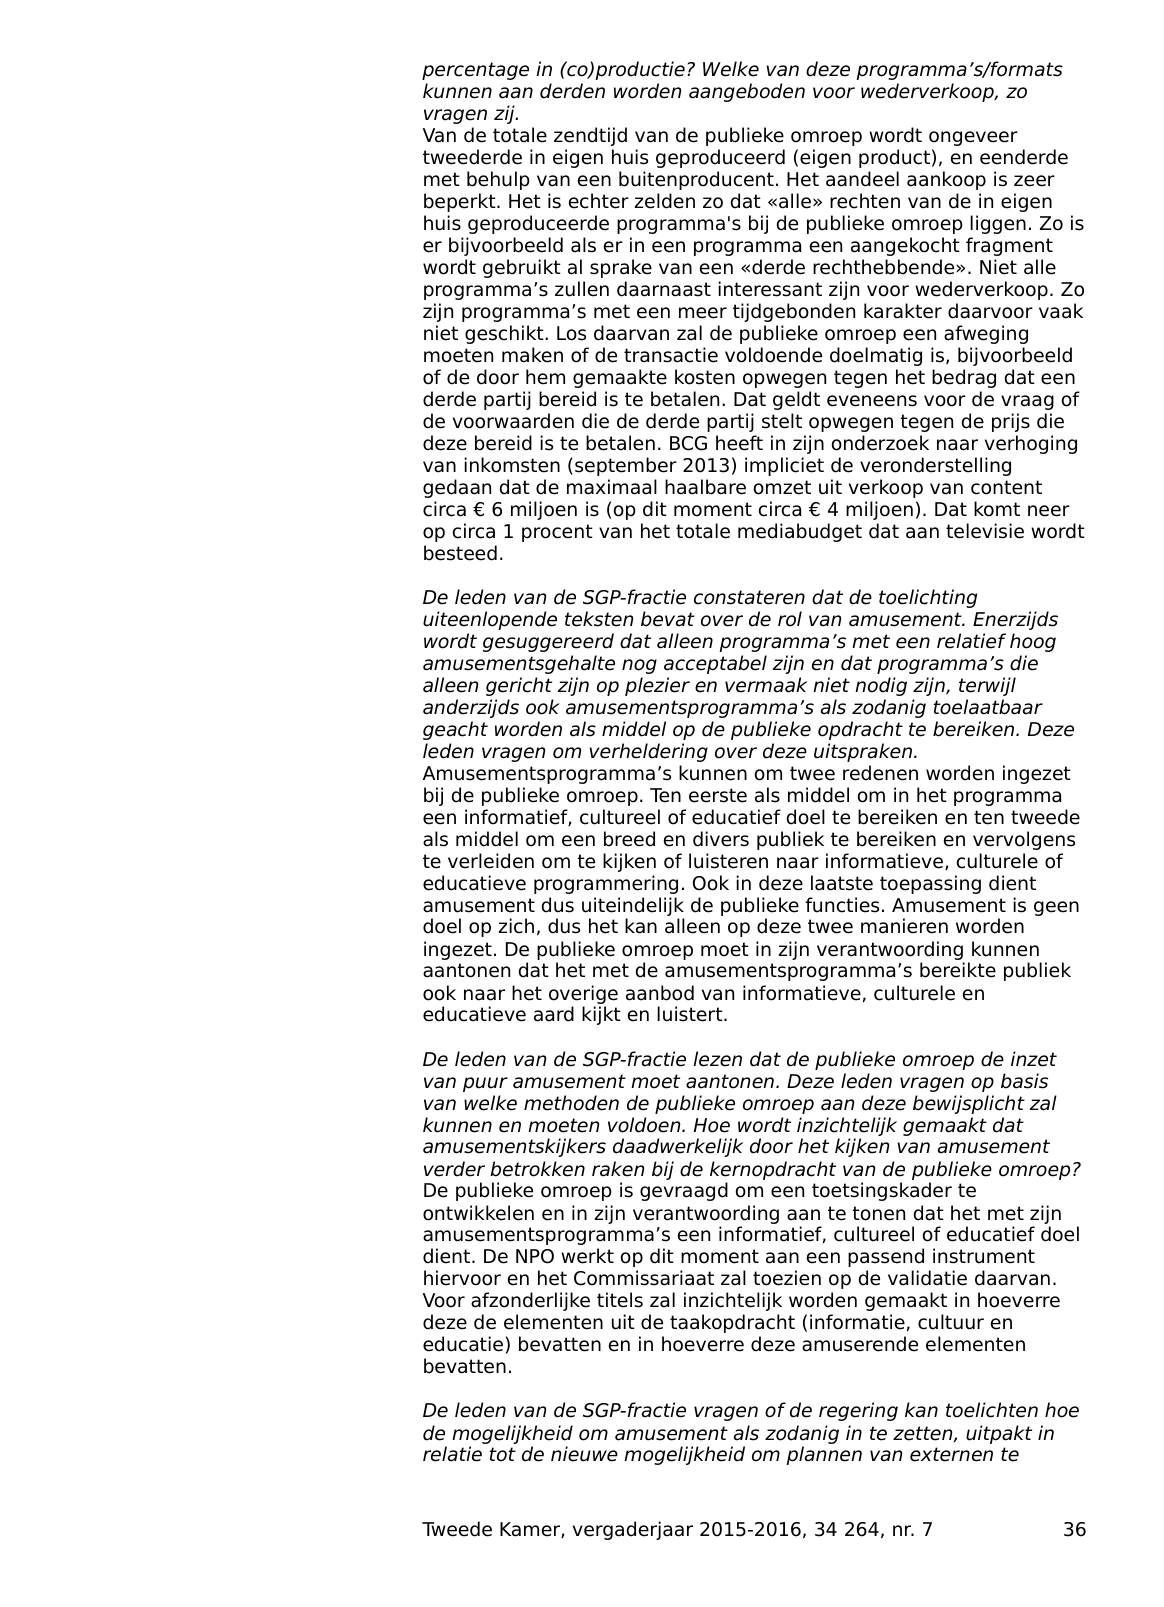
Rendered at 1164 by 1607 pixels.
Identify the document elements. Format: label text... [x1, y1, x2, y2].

text Van de totale zendtijd van de publieke omroep wordt ongeveer tweederde in eigen huis geproduceerd (eigen product), en eenderde met behulp van een buitenproducent. Het aandeel aankoop is zeer beperkt. Het is echter zelden zo dat «alle» rechten van de in eigen huis geproduceerde programma's bij de publieke omroep liggen. Zo is er bijvoorbeeld als er in een programma een aangekocht fragment wordt gebruikt al sprake van een «derde rechthebbende». Niet alle programma’s zullen daarnaast interessant zijn voor wederverkoop. Zo zijn programma’s met een meer tijdgebonden karakter daarvoor vaak niet geschikt. Los daarvan zal de publieke omroep een afweging moeten maken of de transactie voldoende doelmatig is, bijvoorbeeld of de door hem gemaakte kosten opwegen tegen het bedrag dat een derde partij bereid is te betalen. Dat geldt eveneens voor de vraag of de voorwaarden die de derde partij stelt opwegen tegen de prijs die deze bereid is te betalen. BCG heeft in zijn onderzoek naar verhoging van inkomsten (september 2013) impliciet de veronderstelling gedaan dat de maximaal haalbare omzet uit verkoop van content circa € 6 miljoen is (op dit moment circa € 4 miljoen). Dat komt neer op circa 1 procent van het totale mediabudget dat aan televisie wordt besteed. [422, 125, 1087, 564]
text De publieke omroep is gevraagd om een toetsingskader te ontwikkelen en in zijn verantwoording aan te tonen dat het met zijn amusementsprogramma’s een informatief, cultureel of educatief doel dient. De NPO werkt op dit moment aan een passend instrument hiervoor en het Commissariaat zal toezien op de validatie daarvan. Voor afzonderlijke titels zal inzichtelijk worden gemaakt in hoeverre deze de elementen uit de taakopdracht (informatie, cultuur en educatie) bevatten en in hoeverre deze amuserende elementen bevatten. [422, 1180, 1087, 1378]
text De leden van de SGP-fractie constateren dat de toelichting uiteenlopende teksten bevat over de rol van amusement. Enerzijds wordt gesuggereerd dat alleen programma’s met een relatief hoog amusementsgehalte nog acceptabel zijn en dat programma’s die alleen gericht zijn op plezier en vermaak niet nodig zijn, terwijl anderzijds ook amusementsprogramma’s als zodanig toelaatbaar geacht worden als middel op de publieke opdracht te bereiken. Deze leden vragen om verheldering over deze uitspraken. [422, 587, 1087, 763]
text percentage in (co)productie? Welke van deze programma’s/formats kunnen aan derden worden aangeboden voor wederverkoop, zo vragen zij. [422, 59, 1087, 125]
text De leden van de SGP-fractie lezen dat de publieke omroep de inzet van puur amusement moet aantonen. Deze leden vragen op basis van welke methoden de publieke omroep aan deze bewijsplicht zal kunnen en moeten voldoen. Hoe wordt inzichtelijk gemaakt dat amusementskijkers daadwerkelijk door het kijken van amusement verder betrokken raken bij de kernopdracht van de publieke omroep? [422, 1048, 1087, 1180]
text De leden van de SGP-fractie vragen of de regering kan toelichten hoe de mogelijkheid om amusement als zodanig in te zetten, uitpakt in relatie tot de nieuwe mogelijkheid om plannen van externen te [422, 1400, 1087, 1466]
text Amusementsprogramma’s kunnen om twee redenen worden ingezet bij de publieke omroep. Ten eerste als middel om in het programma een informatief, cultureel of educatief doel te bereiken en ten tweede als middel om een breed en divers publiek te bereiken en vervolgens te verleiden om te kijken of luisteren naar informatieve, culturele of educatieve programmering. Ook in deze laatste toepassing dient amusement dus uiteindelijk de publieke functies. Amusement is geen doel op zich, dus het kan alleen op deze twee manieren worden ingezet. De publieke omroep moet in zijn verantwoording kunnen aantonen dat het met de amusementsprogramma’s bereikte publiek ook naar het overige aanbod van informatieve, culturele en educatieve aard kijkt en luistert. [422, 763, 1087, 1026]
